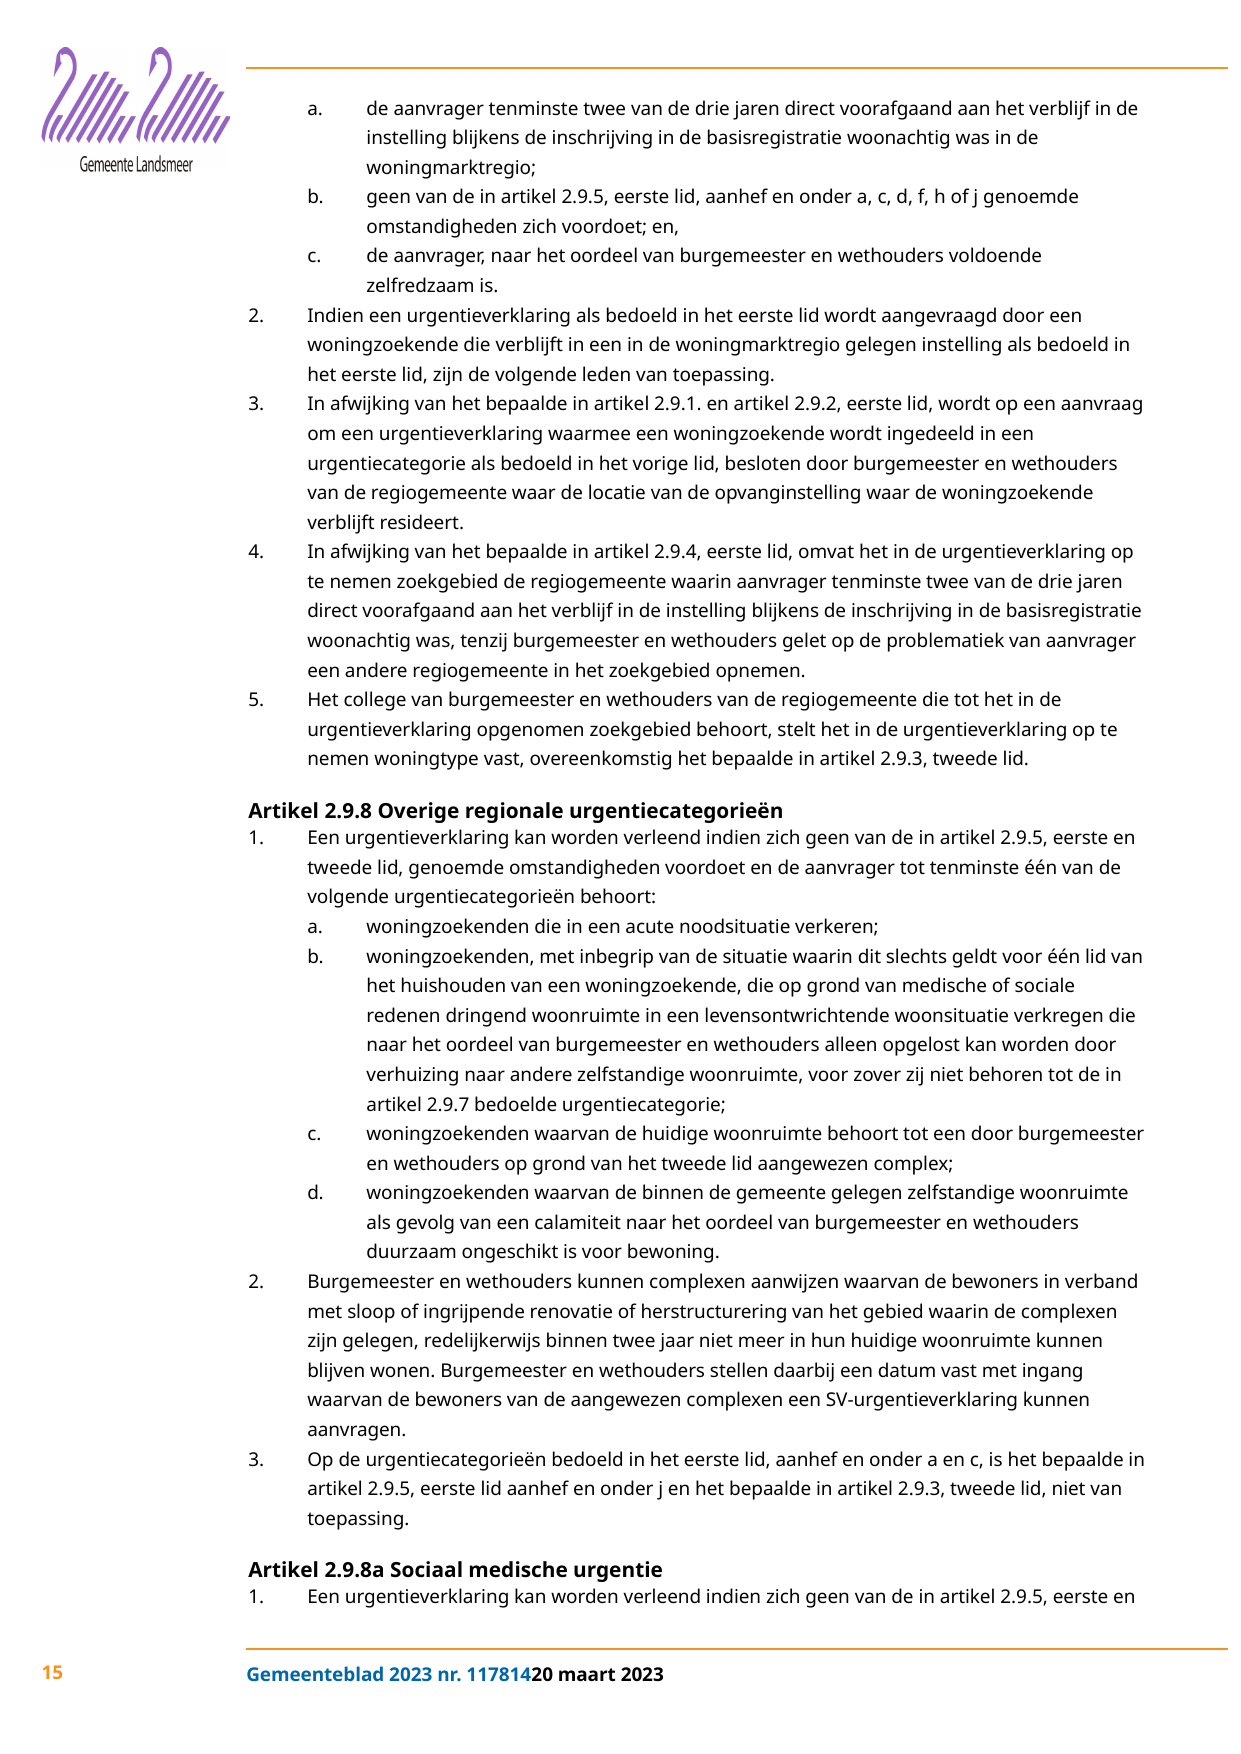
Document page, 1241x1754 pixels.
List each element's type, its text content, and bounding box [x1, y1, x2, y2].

text Artikel 2.9.8a Sociaal medische urgentie [248, 1555, 1152, 1584]
text Artikel 2.9.8 Overige regionale urgentiecategorieën [248, 796, 1152, 824]
list Het college van burgemeester en wethouders van de regiogemeente die tot het in de urgentieverklaring opgenomen zoekgebied behoort, stelt het in de urgentieverklaring op te nemen woningtype vast, overeenkomstig het bepaalde in artikel 2.9.3, tweede lid. [248, 686, 1152, 771]
list Een urgentieverklaring kan worden verleend indien zich geen van de in artikel 2.9.5, eerste en tweede lid, genoemde omstandigheden voordoet en de aanvrager tot tenminste één van de volgende urgentiecategorieën behoort: [248, 824, 1152, 909]
list de aanvrager, naar het oordeel van burgemeester en wethouders voldoende zelfredzaam is. [307, 243, 1152, 298]
list geen van de in artikel 2.9.5, eerste lid, aanhef en onder a, c, d, f, h of j genoemde omstandigheden zich voordoet; en, [307, 183, 1152, 239]
list woningzoekenden die in een acute noodsituatie verkeren; [307, 913, 1152, 939]
list de aanvrager tenminste twee van de drie jaren direct voorafgaand aan het verblijf in de instelling blijkens de inschrijving in de basisregistratie woonachtig was in de woningmarktregio; [307, 95, 1152, 180]
list woningzoekenden, met inbegrip van de situatie waarin dit slechts geldt voor één lid van het huishouden van een woningzoekende, die op grond van medische of sociale redenen dringend woonruimte in een levensontwrichtende woonsituatie verkregen die naar het oordeel van burgemeester en wethouders alleen opgelost kan worden door verhuizing naar andere zelfstandige woonruimte, voor zover zij niet behoren tot de in artikel 2.9.7 bedoelde urgentiecategorie; [307, 943, 1152, 1116]
list Burgemeester en wethouders kunnen complexen aanwijzen waarvan de bewoners in verband met sloop of ingrijpende renovatie of herstructurering van het gebied waarin de complexen zijn gelegen, redelijkerwijs binnen twee jaar niet meer in hun huidige woonruimte kunnen blijven wonen. Burgemeester en wethouders stellen daarbij een datum vast met ingang waarvan de bewoners van de aangewezen complexen een SV-urgentieverklaring kunnen aanvragen. [248, 1268, 1152, 1442]
list woningzoekenden waarvan de huidige woonruimte behoort tot een door burgemeester en wethouders op grond van het tweede lid aangewezen complex; [307, 1120, 1152, 1176]
list In afwijking van het bepaalde in artikel 2.9.4, eerste lid, omvat het in de urgentieverklaring op te nemen zoekgebied de regiogemeente waarin aanvrager tenminste twee van de drie jaren direct voorafgaand aan het verblijf in de instelling blijkens de inschrijving in de basisregistratie woonachtig was, tenzij burgemeester en wethouders gelet op de problematiek van aanvrager een andere regiogemeente in het zoekgebied opnemen. [248, 538, 1152, 683]
list Een urgentieverklaring kan worden verleend indien zich geen van de in artikel 2.9.5, eerste en [248, 1584, 1152, 1609]
list Indien een urgentieverklaring als bedoeld in het eerste lid wordt aangevraagd door een woningzoekende die verblijft in een in de woningmarktregio gelegen instelling als bedoeld in het eerste lid, zijn de volgende leden van toepassing. [248, 302, 1152, 387]
picture [41, 47, 231, 172]
list In afwijking van het bepaalde in artikel 2.9.1. en artikel 2.9.2, eerste lid, wordt op een aanvraag om een urgentieverklaring waarmee een woningzoekende wordt ingedeeld in een urgentiecategorie als bedoeld in het vorige lid, besloten door burgemeester en wethouders van de regiogemeente waar de locatie van de opvanginstelling waar de woningzoekende verblijft resideert. [248, 391, 1152, 535]
list woningzoekenden waarvan de binnen de gemeente gelegen zelfstandige woonruimte als gevolg van een calamiteit naar het oordeel van burgemeester en wethouders duurzaam ongeschikt is voor bewoning. [307, 1179, 1152, 1264]
list Op de urgentiecategorieën bedoeld in het eerste lid, aanhef en onder a en c, is het bepaalde in artikel 2.9.5, eerste lid aanhef en onder j en het bepaalde in artikel 2.9.3, tweede lid, niet van toepassing. [248, 1446, 1152, 1531]
